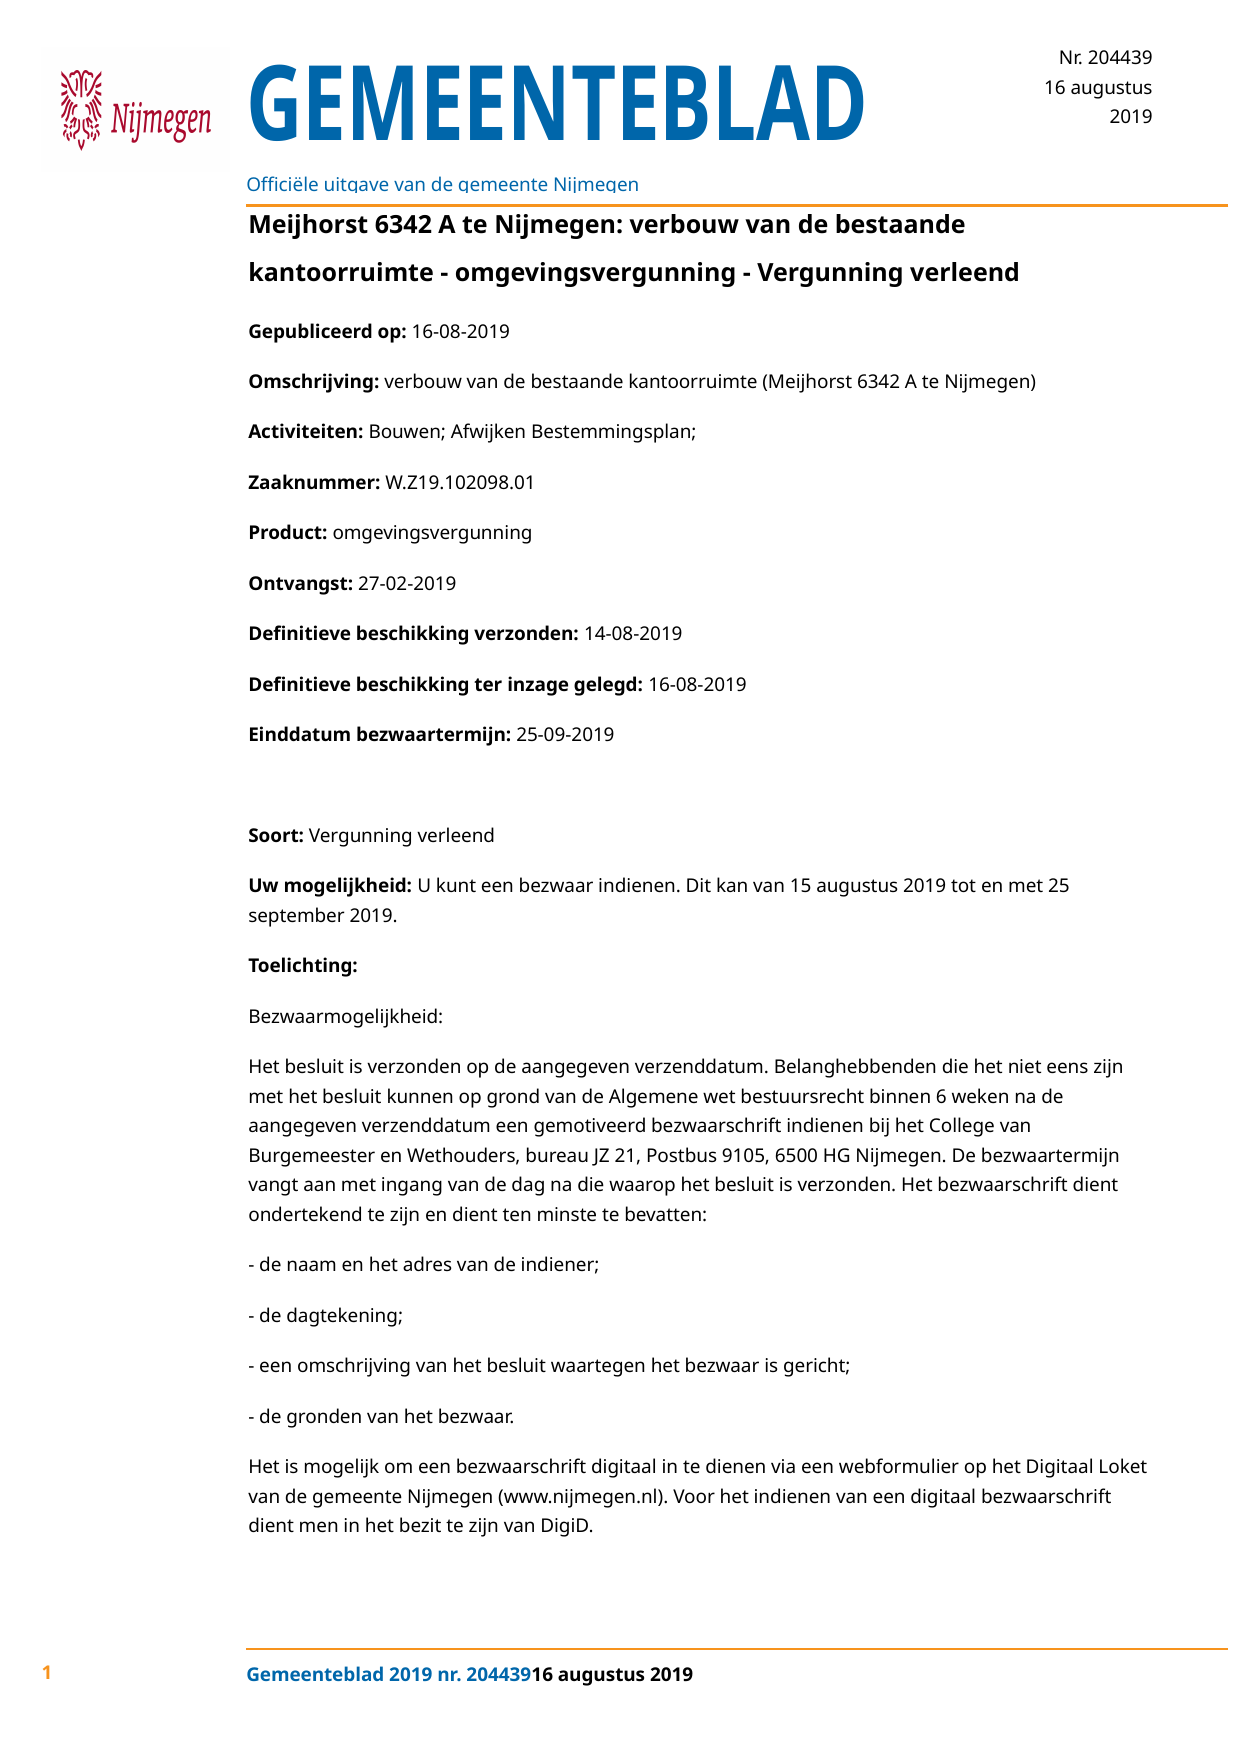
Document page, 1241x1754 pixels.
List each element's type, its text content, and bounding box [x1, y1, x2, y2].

picture [41, 47, 231, 172]
text Ontvangst: 27-02-2019 [248, 570, 1152, 596]
text Gepubliceerd op: 16-08-2019 [248, 318, 1152, 344]
text Soort: Vergunning verleend [248, 822, 1152, 848]
text Het besluit is verzonden op de aangegeven verzenddatum. Belanghebbenden die het niet eens zijn met het besluit kunnen op grond van de Algemene wet bestuursrecht binnen 6 weken na de aangegeven verzenddatum een gemotiveerd bezwaarschrift indienen bij het College van Burgemeester en Wethouders, bureau JZ 21, Postbus 9105, 6500 HG Nijmegen. De bezwaartermijn vangt aan met ingang van de dag na die waarop het besluit is verzonden. Het bezwaarschrift dient ondertekend te zijn en dient ten minste te bevatten: [248, 1053, 1152, 1227]
text Definitieve beschikking ter inzage gelegd: 16-08-2019 [248, 671, 1152, 697]
text Het is mogelijk om een bezwaarschrift digitaal in te dienen via een webformulier op het Digitaal Loket van de gemeente Nijmegen (www.nijmegen.nl). Voor het indienen van een digitaal bezwaarschrift dient men in het bezit te zijn van DigiD. [248, 1453, 1152, 1538]
text Definitieve beschikking verzonden: 14-08-2019 [248, 620, 1152, 646]
text Activiteiten: Bouwen; Afwijken Bestemmingsplan; [248, 419, 1152, 444]
text Meijhorst 6342 A te Nijmegen: verbouw van de bestaande kantoorruimte - omgevingsvergunning - Vergunning verleend [248, 207, 1152, 288]
text Product: omgevingsvergunning [248, 519, 1152, 545]
text Uw mogelijkheid: U kunt een bezwaar indienen. Dit kan van 15 augustus 2019 tot en met 25 september 2019. [248, 872, 1152, 928]
text - de dagtekening; [248, 1302, 1152, 1328]
text - een omschrijving van het besluit waartegen het bezwaar is gericht; [248, 1352, 1152, 1378]
text - de gronden van het bezwaar. [248, 1403, 1152, 1429]
text Einddatum bezwaartermijn: 25-09-2019 [248, 721, 1152, 747]
text Zaaknummer: W.Z19.102098.01 [248, 469, 1152, 495]
text - de naam en het adres van de indiener; [248, 1252, 1152, 1277]
text Bezwaarmogelijkheid: [248, 1003, 1152, 1029]
text Toelichting: [248, 952, 1152, 978]
text Omschrijving: verbouw van de bestaande kantoorruimte (Meijhorst 6342 A te Nijmegen) [248, 368, 1152, 394]
